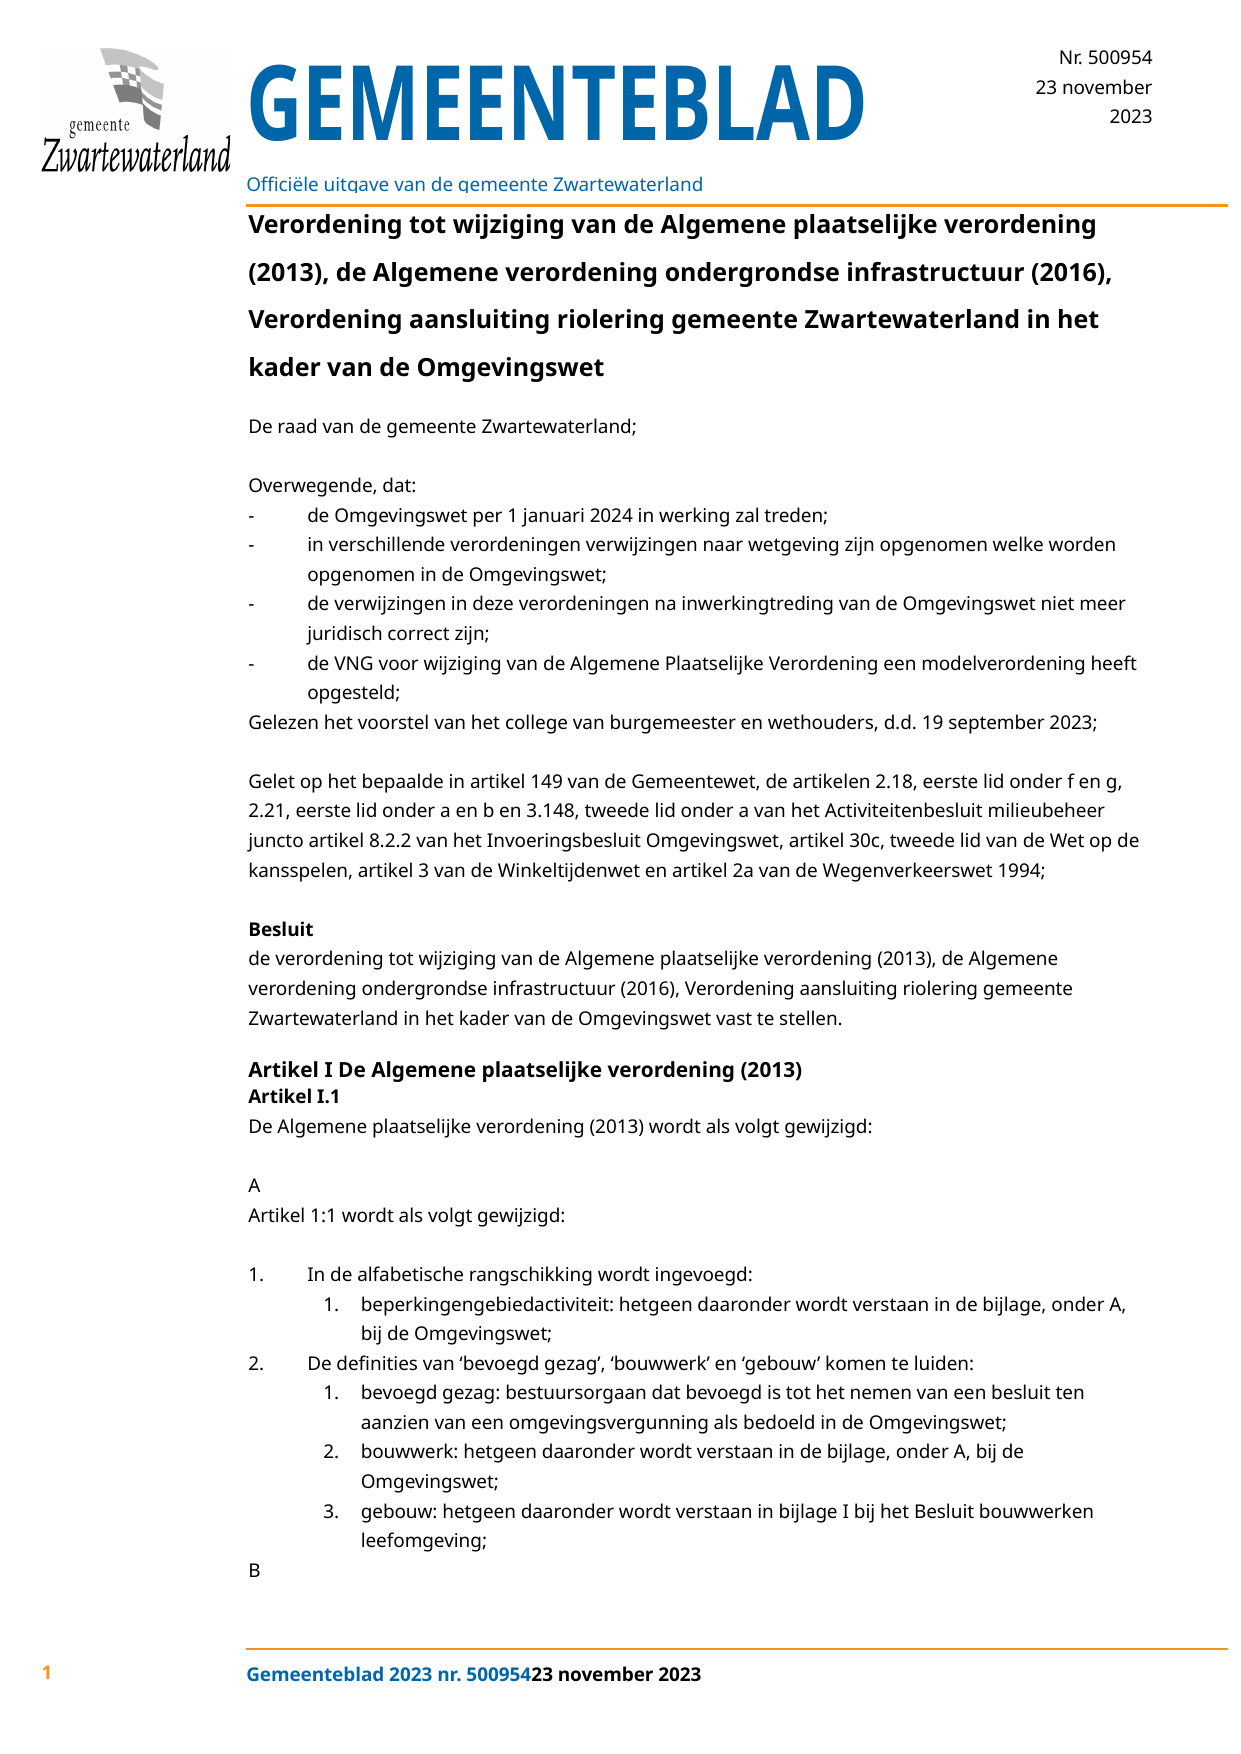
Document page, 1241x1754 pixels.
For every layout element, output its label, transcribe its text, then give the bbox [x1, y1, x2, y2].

text Artikel I.1 [248, 1084, 1152, 1109]
text Overwegende, dat: [248, 472, 1152, 498]
list de verwijzingen in deze verordeningen na inwerkingtreding van de Omgevingswet niet meer juridisch correct zijn; [248, 591, 1152, 646]
list De definities van ‘bevoegd gezag’, ‘bouwwerk’ en ‘gebouw’ komen te luiden: [248, 1350, 1152, 1376]
list de Omgevingswet per 1 januari 2024 in werking zal treden; [248, 502, 1152, 528]
list bevoegd gezag: bestuursorgaan dat bevoegd is tot het nemen van een besluit ten aanzien van een omgevingsvergunning als bedoeld in de Omgevingswet; [323, 1379, 1152, 1435]
text Artikel 1:1 wordt als volgt gewijzigd: [248, 1202, 1152, 1228]
list in verschillende verordeningen verwijzingen naar wetgeving zijn opgenomen welke worden opgenomen in de Omgevingswet; [248, 531, 1152, 587]
list gebouw: hetgeen daaronder wordt verstaan in bijlage I bij het Besluit bouwwerken leefomgeving; [323, 1498, 1152, 1553]
picture [41, 47, 231, 172]
text B [248, 1557, 1152, 1583]
text De Algemene plaatselijke verordening (2013) wordt als volgt gewijzigd: [248, 1113, 1152, 1139]
list beperkingengebiedactiviteit: hetgeen daaronder wordt verstaan in de bijlage, onder A, bij de Omgevingswet; [323, 1291, 1152, 1346]
text de verordening tot wijziging van de Algemene plaatselijke verordening (2013), de Algemene verordening ondergrondse infrastructuur (2016), Verordening aansluiting riolering gemeente Zwartewaterland in het kader van de Omgevingswet vast te stellen. [248, 946, 1152, 1031]
list In de alfabetische rangschikking wordt ingevoegd: [248, 1261, 1152, 1287]
text De raad van de gemeente Zwartewaterland; [248, 413, 1152, 439]
text A [248, 1172, 1152, 1198]
list de VNG voor wijziging van de Algemene Plaatselijke Verordening een modelverordening heeft opgesteld; [248, 650, 1152, 705]
text Artikel I De Algemene plaatselijke verordening (2013) [248, 1055, 1152, 1084]
text Verordening tot wijziging van de Algemene plaatselijke verordening (2013), de Algemene verordening ondergrondse infrastructuur (2016), Verordening aansluiting riolering gemeente Zwartewaterland in het kader van de Omgevingswet [248, 207, 1152, 384]
text Gelet op het bepaalde in artikel 149 van de Gemeentewet, de artikelen 2.18, eerste lid onder f en g, 2.21, eerste lid onder a en b en 3.148, tweede lid onder a van het Activiteitenbesluit milieubeheer juncto artikel 8.2.2 van het Invoeringsbesluit Omgevingswet, artikel 30c, tweede lid van de Wet op de kansspelen, artikel 3 van de Winkeltijdenwet en artikel 2a van de Wegenverkeerswet 1994; [248, 768, 1152, 883]
text Besluit [248, 916, 1152, 942]
list bouwwerk: hetgeen daaronder wordt verstaan in de bijlage, onder A, bij de Omgevingswet; [323, 1439, 1152, 1494]
text Gelezen het voorstel van het college van burgemeester en wethouders, d.d. 19 september 2023; [248, 709, 1152, 735]
